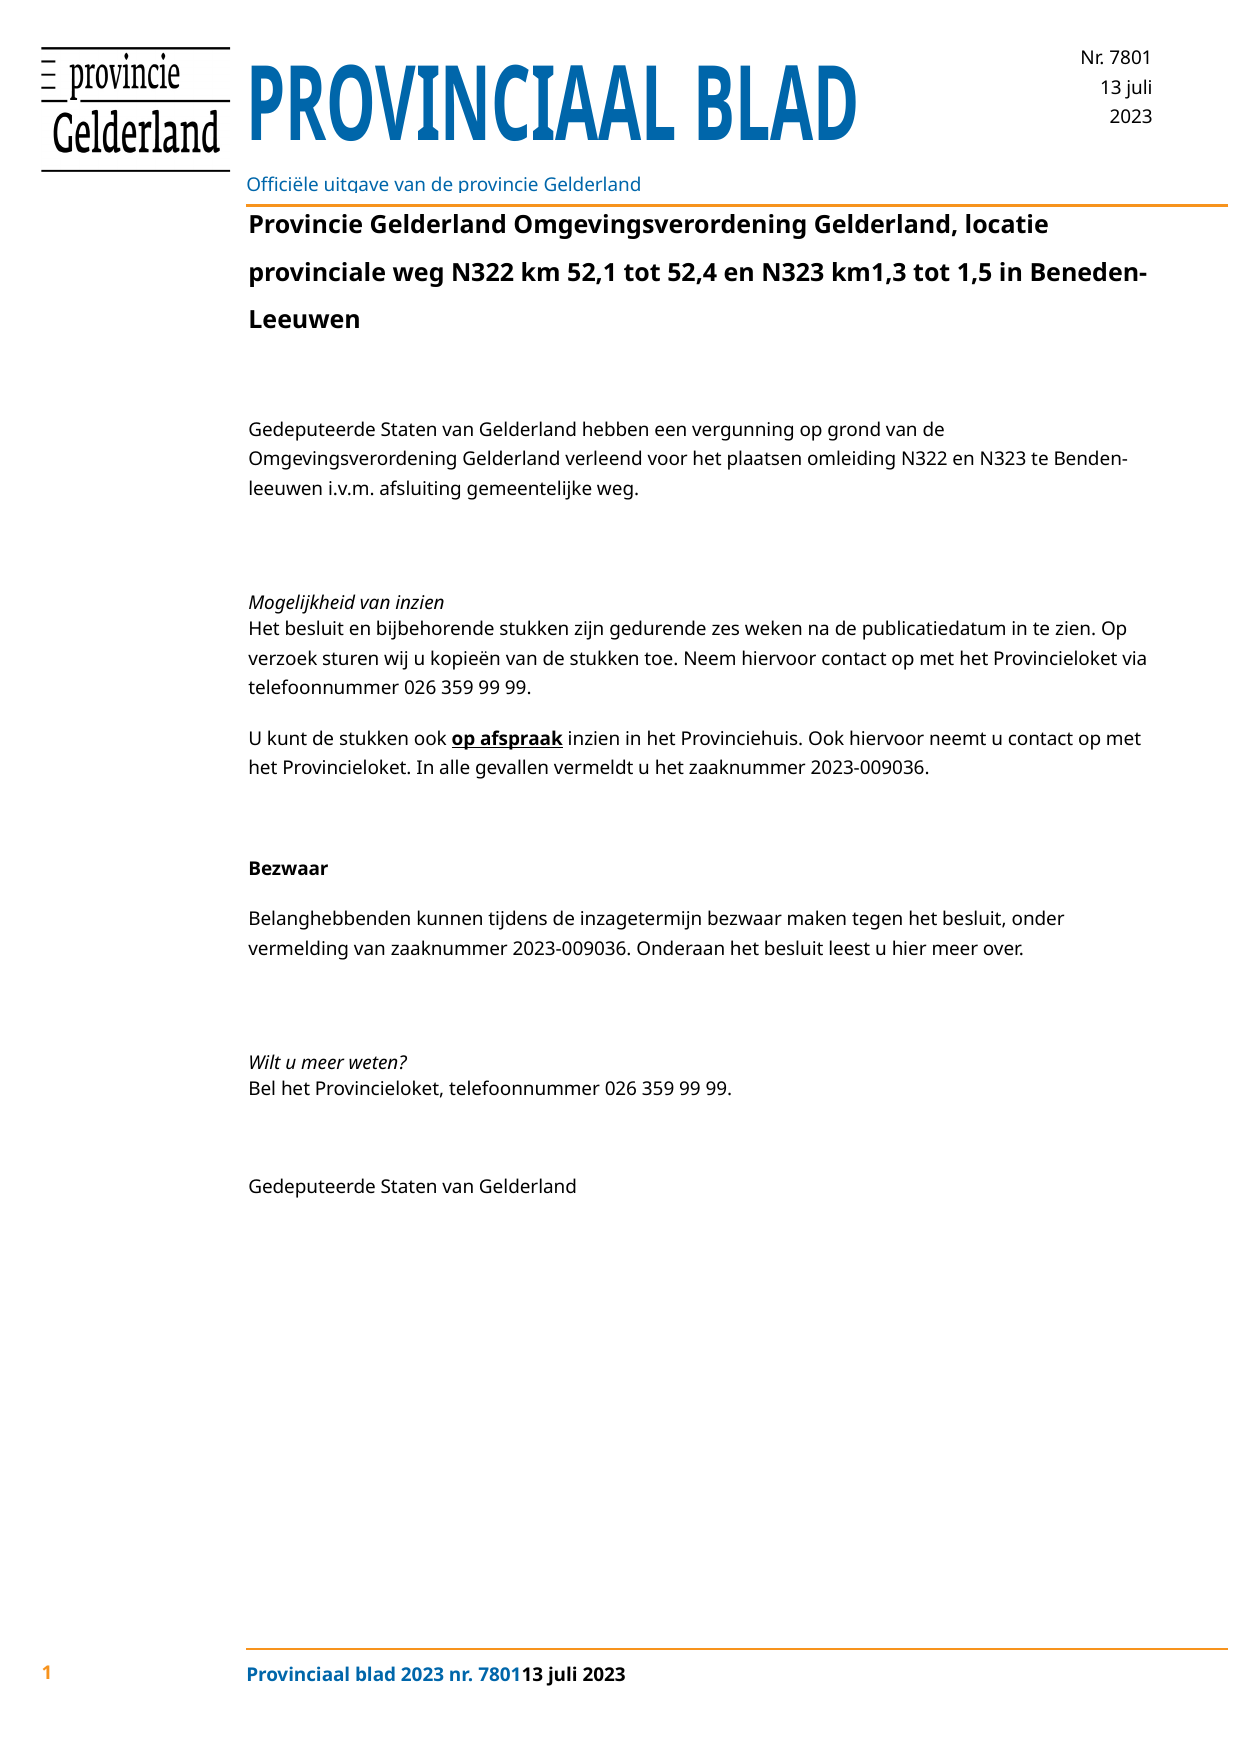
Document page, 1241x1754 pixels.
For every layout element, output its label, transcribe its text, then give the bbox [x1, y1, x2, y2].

text Belanghebbenden kunnen tijdens de inzagetermijn bezwaar maken tegen het besluit, onder vermelding van zaaknummer 2023-009036. Onderaan het besluit leest u hier meer over. [248, 906, 1152, 961]
text Bel het Provincieloket, telefoonnummer 026 359 99 99. [248, 1075, 1152, 1101]
text Provincie Gelderland Omgevingsverordening Gelderland, locatie provinciale weg N322 km 52,1 tot 52,4 en N323 km1,3 tot 1,5 in Beneden-Leeuwen [248, 207, 1152, 336]
text Mogelijkheid van inzien [248, 589, 1152, 615]
text Gedeputeerde Staten van Gelderland [248, 1173, 1152, 1199]
text U kunt de stukken ook op afspraak inzien in het Provinciehuis. Ook hiervoor neemt u contact op met het Provincieloket. In alle gevallen vermeldt u het zaaknummer 2023-009036. [248, 725, 1152, 780]
text Bezwaar [248, 855, 1152, 881]
text Wilt u meer weten? [248, 1049, 1152, 1075]
text Het besluit en bijbehorende stukken zijn gedurende zes weken na de publicatiedatum in te zien. Op verzoek sturen wij u kopieën van de stukken toe. Neem hiervoor contact op met het Provincieloket via telefoonnummer 026 359 99 99. [248, 615, 1152, 700]
text Gedeputeerde Staten van Gelderland hebben een vergunning op grond van de Omgevingsverordening Gelderland verleend voor het plaatsen omleiding N322 en N323 te Benden- leeuwen i.v.m. afsluiting gemeentelijke weg. [248, 416, 1152, 501]
picture [41, 47, 231, 172]
